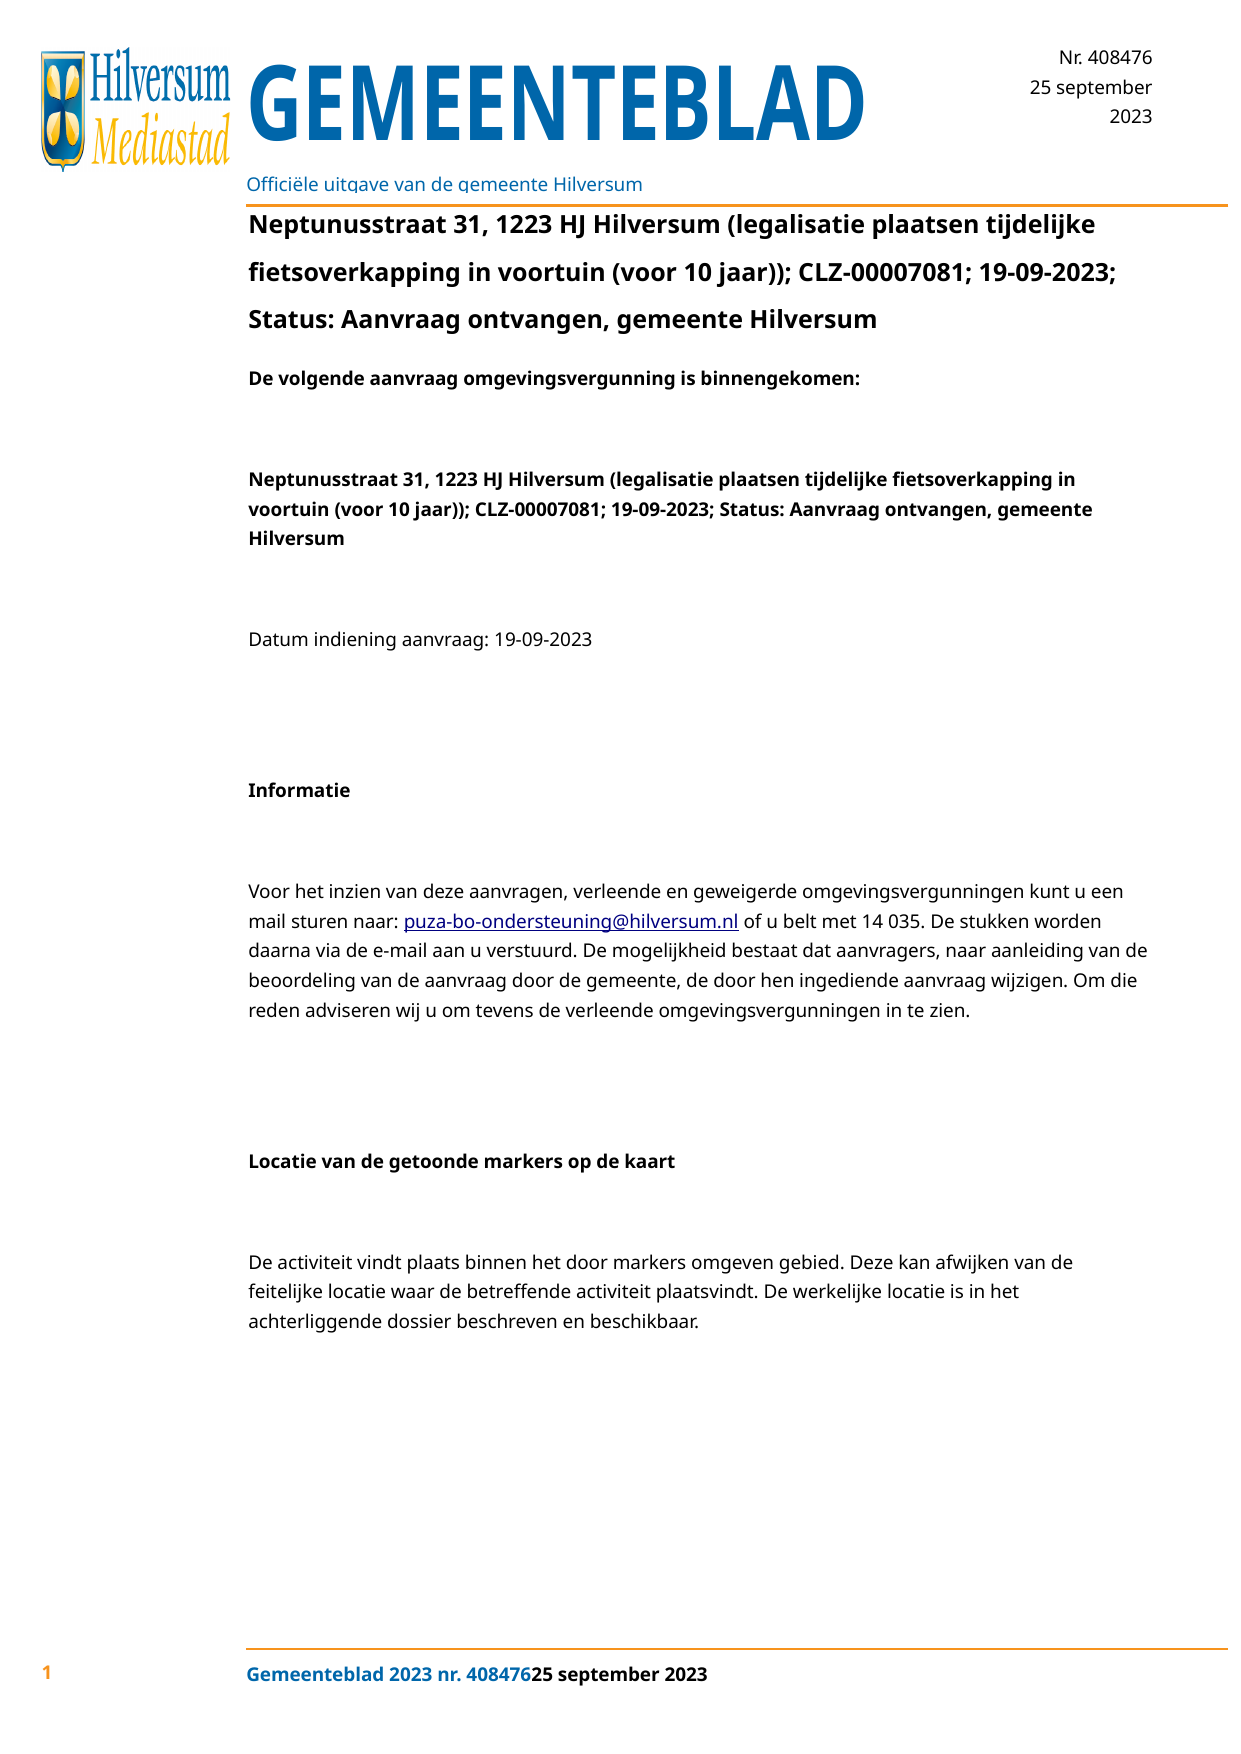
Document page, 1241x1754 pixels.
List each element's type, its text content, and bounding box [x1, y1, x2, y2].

text Informatie [248, 778, 1152, 803]
text Neptunusstraat 31, 1223 HJ Hilversum (legalisatie plaatsen tijdelijke fietsoverkapping in voortuin (voor 10 jaar)); CLZ-00007081; 19-09-2023; Status: Aanvraag ontvangen, gemeente Hilversum [248, 207, 1152, 336]
text Datum indiening aanvraag: 19-09-2023 [248, 626, 1152, 652]
picture [41, 47, 231, 172]
text De volgende aanvraag omgevingsvergunning is binnengekomen: [248, 366, 1152, 391]
text Locatie van de getoonde markers op de kaart [248, 1148, 1152, 1174]
text De activiteit vindt plaats binnen het door markers omgeven gebied. Deze kan afwijken van de feitelijke locatie waar de betreffende activiteit plaatsvindt. De werkelijke locatie is in het achterliggende dossier beschreven en beschikbaar. [248, 1249, 1152, 1334]
text Voor het inzien van deze aanvragen, verleende en geweigerde omgevingsvergunningen kunt u een mail sturen naar: puza-bo-ondersteuning@hilversum.nl of u belt met 14 035. De stukken worden daarna via de e-mail aan u verstuurd. De mogelijkheid bestaat dat aanvragers, naar aanleiding van de beoordeling van de aanvraag door de gemeente, de door hen ingediende aanvraag wijzigen. Om die reden adviseren wij u om tevens de verleende omgevingsvergunningen in te zien. [248, 878, 1152, 1022]
text Neptunusstraat 31, 1223 HJ Hilversum (legalisatie plaatsen tijdelijke fietsoverkapping in voortuin (voor 10 jaar)); CLZ-00007081; 19-09-2023; Status: Aanvraag ontvangen, gemeente Hilversum [248, 466, 1152, 551]
